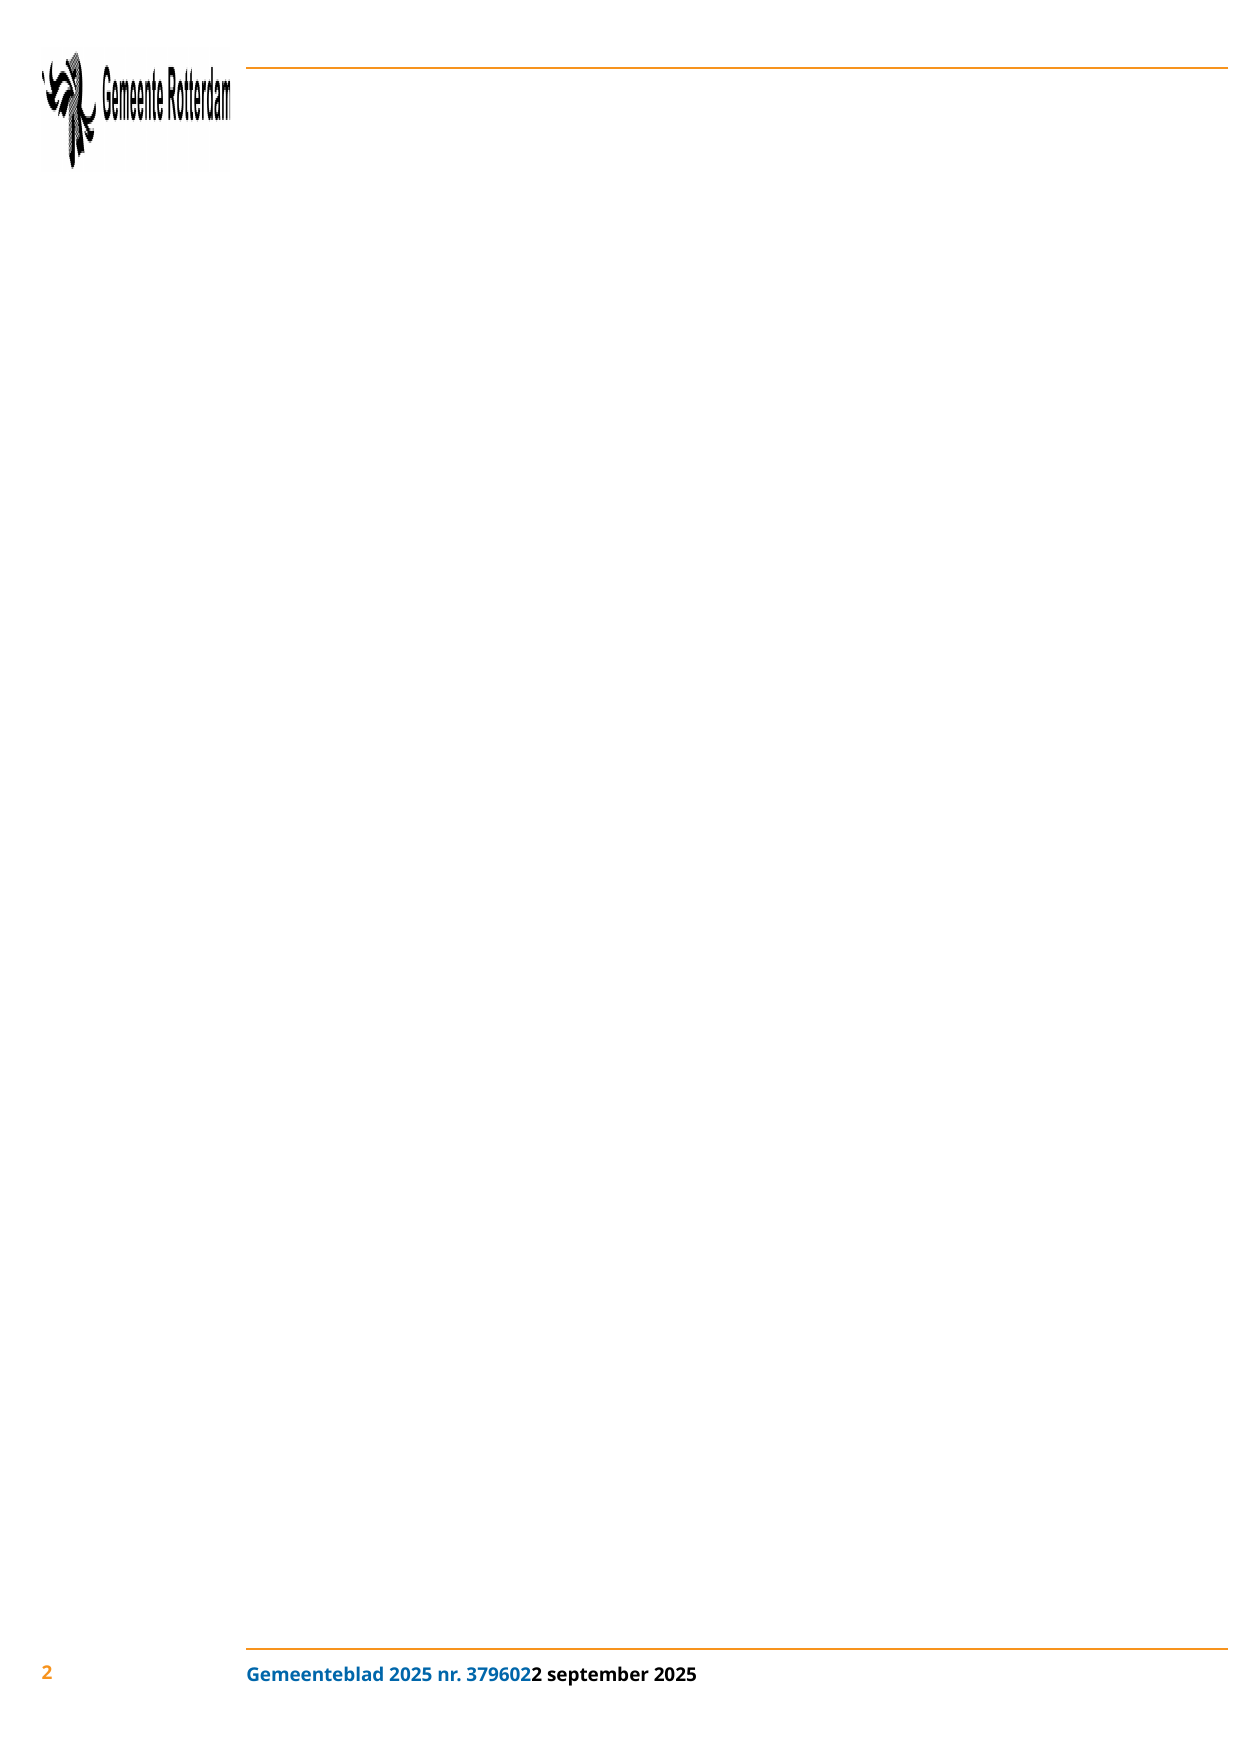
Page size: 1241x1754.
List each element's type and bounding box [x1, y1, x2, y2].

picture [41, 47, 231, 172]
